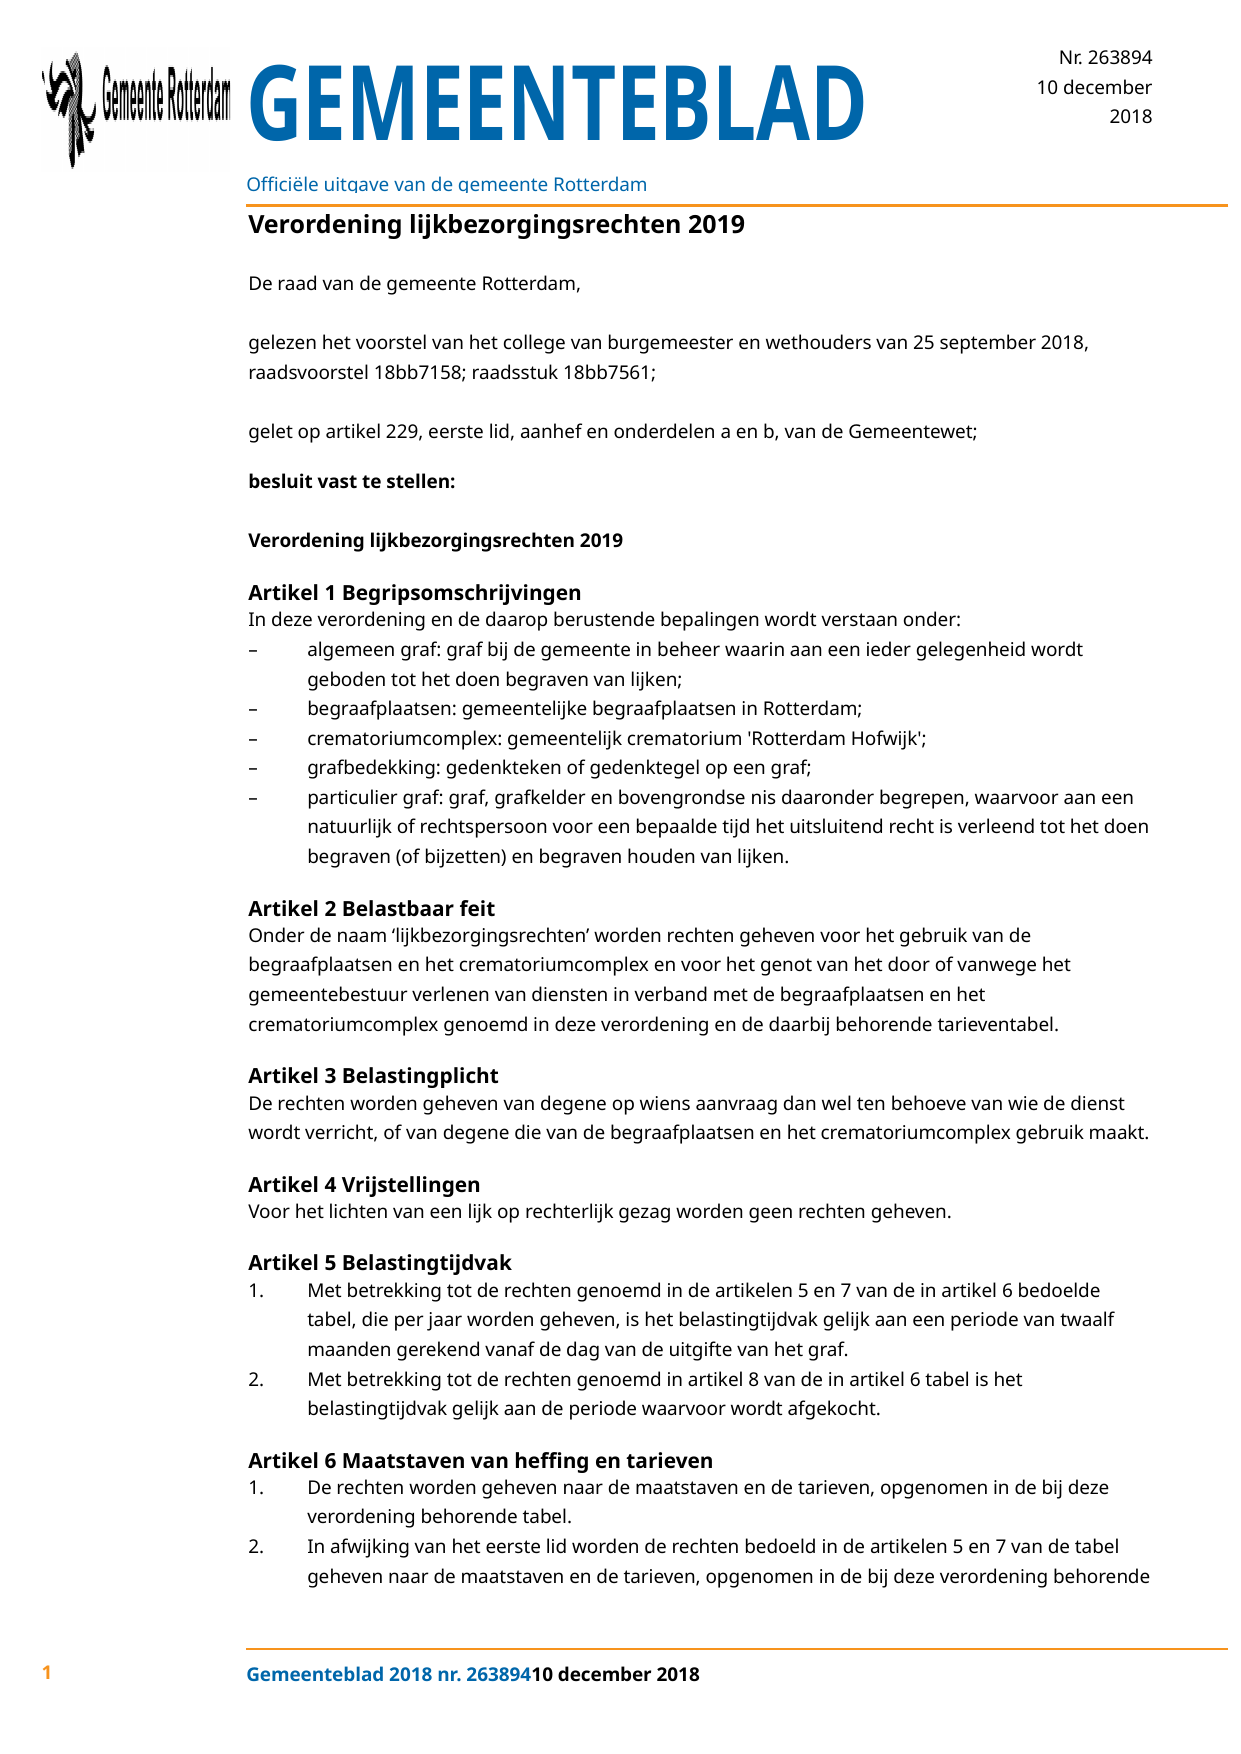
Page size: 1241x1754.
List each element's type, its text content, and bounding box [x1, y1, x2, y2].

list De rechten worden geheven naar de maatstaven en de tarieven, opgenomen in de bij deze verordening behorende tabel. [248, 1474, 1152, 1529]
text Artikel 1 Begripsomschrijvingen [248, 578, 1152, 607]
text Onder de naam ‘lijkbezorgingsrechten’ worden rechten geheven voor het gebruik van de begraafplaatsen en het crematoriumcomplex en voor het genot van het door of vanwege het gemeentebestuur verlenen van diensten in verband met de begraafplaatsen en het crematoriumcomplex genoemd in deze verordening en de daarbij behorende tarieventabel. [248, 922, 1152, 1037]
list Met betrekking tot de rechten genoemd in artikel 8 van de in artikel 6 tabel is het belastingtijdvak gelijk aan de periode waarvoor wordt afgekocht. [248, 1366, 1152, 1421]
text gelet op artikel 229, eerste lid, aanhef en onderdelen a en b, van de Gemeentewet; [248, 418, 1152, 444]
list grafbedekking: gedenkteken of gedenktegel op een graf; [248, 754, 1152, 780]
list algemeen graf: graf bij de gemeente in beheer waarin aan een ieder gelegenheid wordt geboden tot het doen begraven van lijken; [248, 636, 1152, 691]
text De raad van de gemeente Rotterdam, [248, 270, 1152, 296]
list Met betrekking tot de rechten genoemd in de artikelen 5 en 7 van de in artikel 6 bedoelde tabel, die per jaar worden geheven, is het belastingtijdvak gelijk aan een periode van twaalf maanden gerekend vanaf de dag van de uitgifte van het graf. [248, 1277, 1152, 1362]
text gelezen het voorstel van het college van burgemeester en wethouders van 25 september 2018, raadsvoorstel 18bb7158; raadsstuk 18bb7561; [248, 329, 1152, 385]
list particulier graf: graf, grafkelder en bovengrondse nis daaronder begrepen, waarvoor aan een natuurlijk of rechtspersoon voor een bepaalde tijd het uitsluitend recht is verleend tot het doen begraven (of bijzetten) en begraven houden van lijken. [248, 784, 1152, 869]
list In afwijking van het eerste lid worden de rechten bedoeld in de artikelen 5 en 7 van de tabel geheven naar de maatstaven en de tarieven, opgenomen in de bij deze verordening behorende [248, 1533, 1152, 1589]
picture [41, 47, 231, 172]
list crematoriumcomplex: gemeentelijk crematorium 'Rotterdam Hofwijk'; [248, 725, 1152, 751]
text Artikel 6 Maatstaven van heffing en tarieven [248, 1446, 1152, 1474]
text Voor het lichten van een lijk op rechterlijk gezag worden geen rechten geheven. [248, 1198, 1152, 1224]
text Artikel 2 Belastbaar feit [248, 894, 1152, 922]
text In deze verordening en de daarop berustende bepalingen wordt verstaan onder: [248, 607, 1152, 632]
list begraafplaatsen: gemeentelijke begraafplaatsen in Rotterdam; [248, 695, 1152, 721]
text Artikel 4 Vrijstellingen [248, 1170, 1152, 1198]
text Verordening lijkbezorgingsrechten 2019 [248, 207, 1152, 241]
text Artikel 5 Belastingtijdvak [248, 1248, 1152, 1277]
text Verordening lijkbezorgingsrechten 2019 [248, 528, 1152, 553]
text besluit vast te stellen: [248, 468, 1152, 494]
text De rechten worden geheven van degene op wiens aanvraag dan wel ten behoeve van wie de dienst wordt verricht, of van degene die van de begraafplaatsen en het crematoriumcomplex gebruik maakt. [248, 1090, 1152, 1145]
text Artikel 3 Belastingplicht [248, 1061, 1152, 1090]
